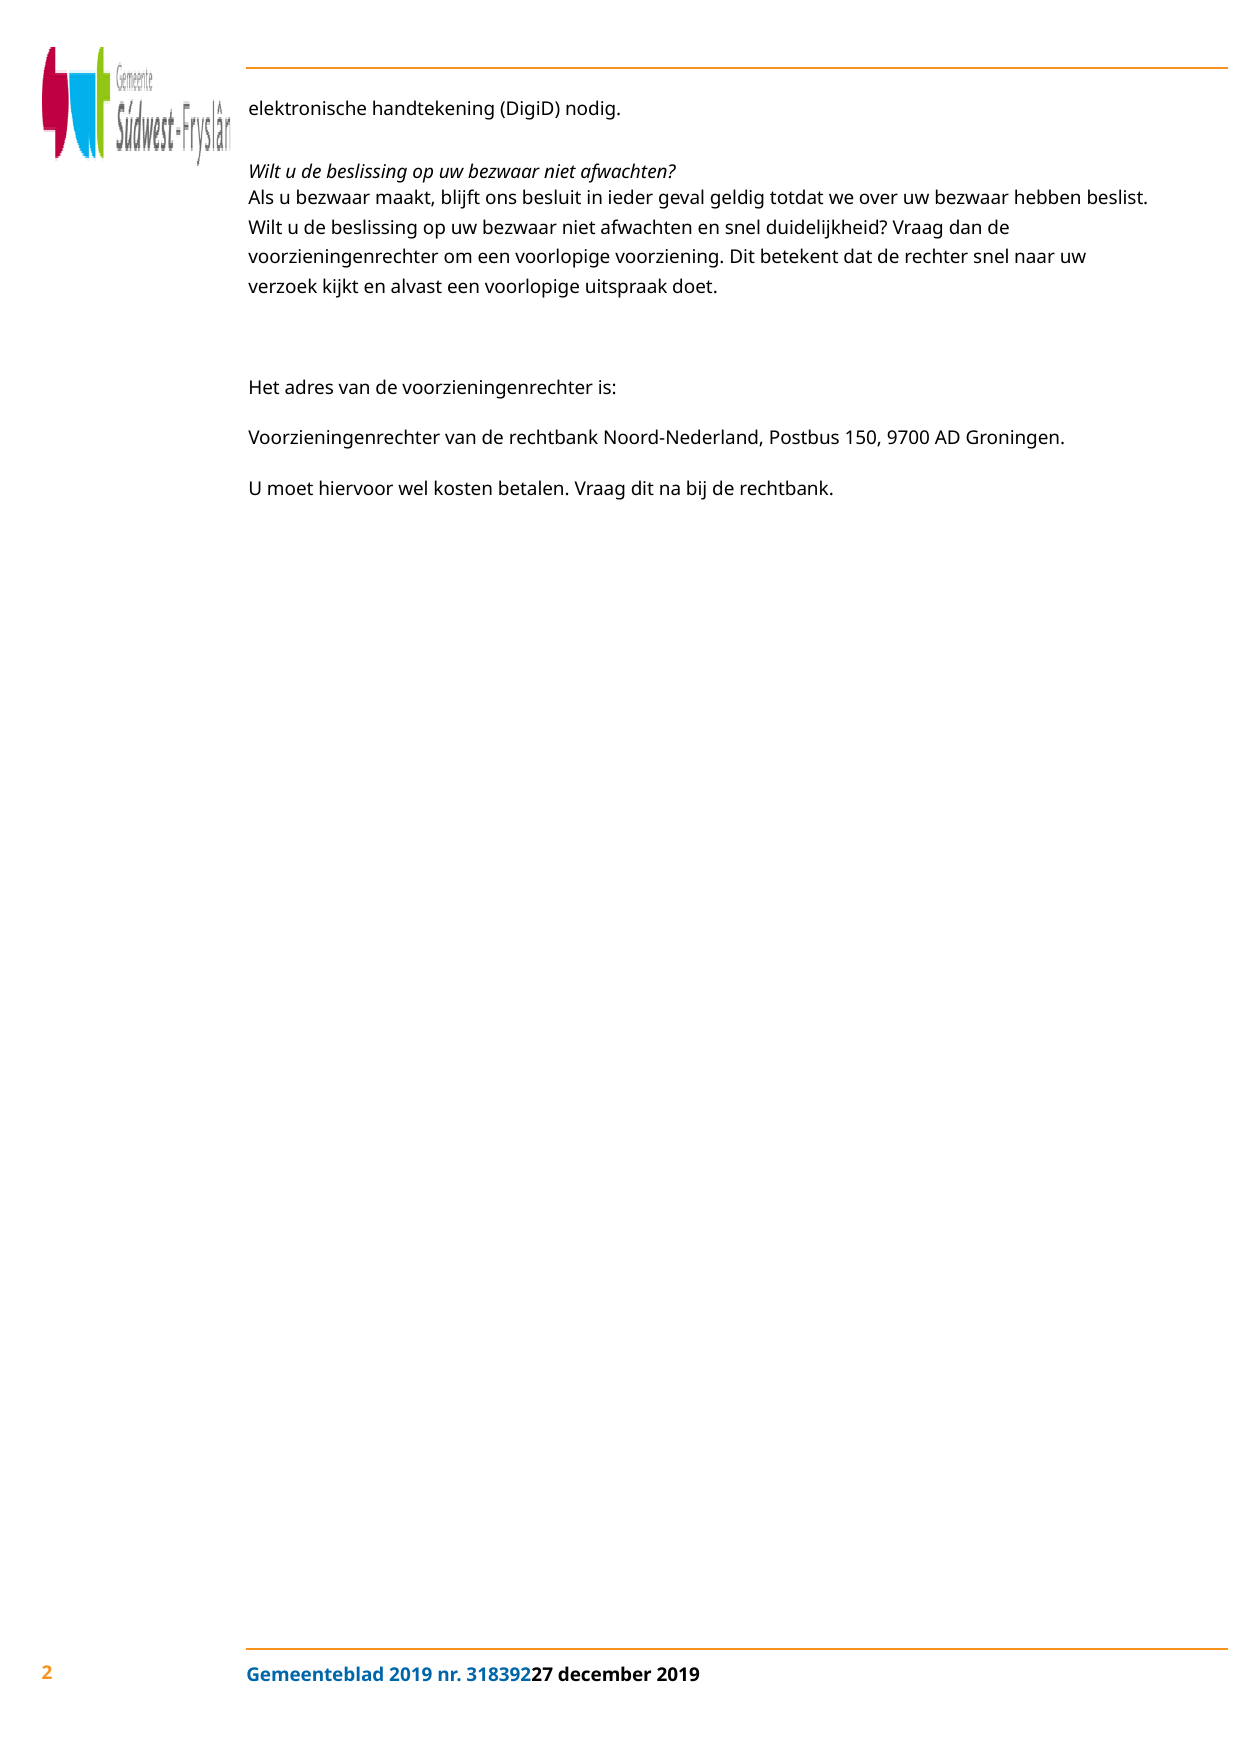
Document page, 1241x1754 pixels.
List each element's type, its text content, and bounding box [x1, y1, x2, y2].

text elektronische handtekening (DigiD) nodig. [248, 95, 1152, 121]
text Als u bezwaar maakt, blijft ons besluit in ieder geval geldig totdat we over uw bezwaar hebben beslist. Wilt u de beslissing op uw bezwaar niet afwachten en snel duidelijkheid? Vraag dan de voorzieningenrechter om een voorlopige voorziening. Dit betekent dat de rechter snel naar uw verzoek kijkt en alvast een voorlopige uitspraak doet. [248, 184, 1152, 299]
text Voorzieningenrechter van de rechtbank Noord-Nederland, Postbus 150, 9700 AD Groningen. [248, 424, 1152, 450]
text Het adres van de voorzieningenrechter is: [248, 374, 1152, 400]
text Wilt u de beslissing op uw bezwaar niet afwachten? [248, 159, 1152, 184]
picture [41, 47, 231, 172]
text U moet hiervoor wel kosten betalen. Vraag dit na bij de rechtbank. [248, 475, 1152, 501]
